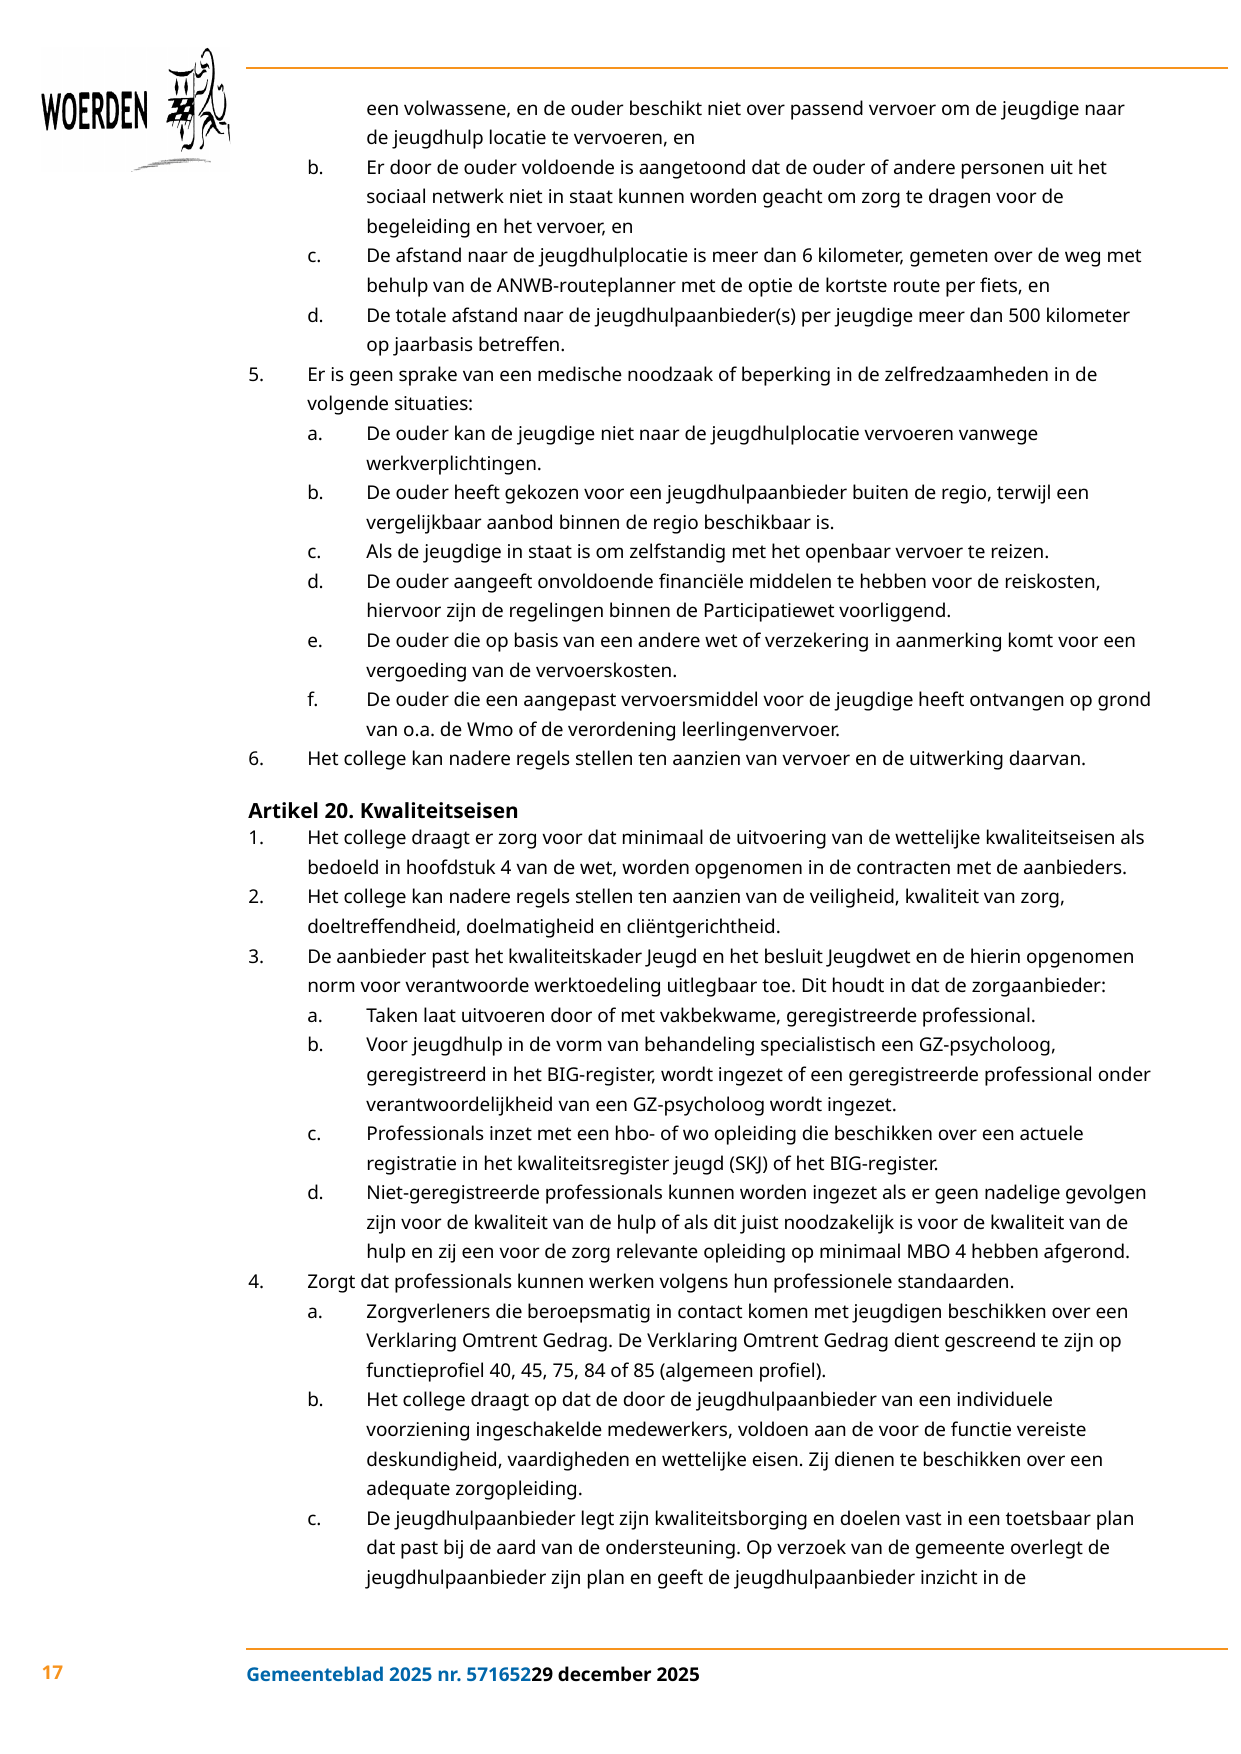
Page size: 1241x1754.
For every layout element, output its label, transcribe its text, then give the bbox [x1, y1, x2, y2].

list Het college draagt er zorg voor dat minimaal de uitvoering van de wettelijke kwaliteitseisen als bedoeld in hoofdstuk 4 van de wet, worden opgenomen in de contracten met de aanbieders. [248, 824, 1152, 880]
list Het college kan nadere regels stellen ten aanzien van vervoer en de uitwerking daarvan. [248, 746, 1152, 771]
list Professionals inzet met een hbo- of wo opleiding die beschikken over een actuele registratie in het kwaliteitsregister jeugd (SKJ) of het BIG-register. [307, 1120, 1152, 1176]
list Er door de ouder voldoende is aangetoond dat de ouder of andere personen uit het sociaal netwerk niet in staat kunnen worden geacht om zorg te dragen voor de begeleiding en het vervoer, en [307, 154, 1152, 239]
list Het college draagt op dat de door de jeugdhulpaanbieder van een individuele voorziening ingeschakelde medewerkers, voldoen aan de voor de functie vereiste deskundigheid, vaardigheden en wettelijke eisen. Zij dienen te beschikken over een adequate zorgopleiding. [307, 1387, 1152, 1501]
text Artikel 20. Kwaliteitseisen [248, 796, 1152, 824]
list Niet-geregistreerde professionals kunnen worden ingezet als er geen nadelige gevolgen zijn voor de kwaliteit van de hulp of als dit juist noodzakelijk is voor de kwaliteit van de hulp en zij een voor de zorg relevante opleiding op minimaal MBO 4 hebben afgerond. [307, 1179, 1152, 1264]
list Voor jeugdhulp in de vorm van behandeling specialistisch een GZ-psycholoog, geregistreerd in het BIG-register, wordt ingezet of een geregistreerde professional onder verantwoordelijkheid van een GZ-psycholoog wordt ingezet. [307, 1032, 1152, 1116]
list De ouder aangeeft onvoldoende financiële middelen te hebben voor de reiskosten, hiervoor zijn de regelingen binnen de Participatiewet voorliggend. [307, 568, 1152, 623]
list een volwassene, en de ouder beschikt niet over passend vervoer om de jeugdige naar de jeugdhulp locatie te vervoeren, en [307, 95, 1152, 150]
list Het college kan nadere regels stellen ten aanzien van de veiligheid, kwaliteit van zorg, doeltreffendheid, doelmatigheid en cliëntgerichtheid. [248, 884, 1152, 939]
list De afstand naar de jeugdhulplocatie is meer dan 6 kilometer, gemeten over de weg met behulp van de ANWB-routeplanner met de optie de kortste route per fiets, en [307, 243, 1152, 298]
list De ouder kan de jeugdige niet naar de jeugdhulplocatie vervoeren vanwege werkverplichtingen. [307, 420, 1152, 476]
picture [41, 47, 231, 172]
list De totale afstand naar de jeugdhulpaanbieder(s) per jeugdige meer dan 500 kilometer op jaarbasis betreffen. [307, 302, 1152, 357]
list De ouder die een aangepast vervoersmiddel voor de jeugdige heeft ontvangen op grond van o.a. de Wmo of de verordening leerlingenvervoer. [307, 686, 1152, 742]
list De aanbieder past het kwaliteitskader Jeugd en het besluit Jeugdwet en de hierin opgenomen norm voor verantwoorde werktoedeling uitlegbaar toe. Dit houdt in dat de zorgaanbieder: [248, 943, 1152, 998]
list De ouder heeft gekozen voor een jeugdhulpaanbieder buiten de regio, terwijl een vergelijkbaar aanbod binnen de regio beschikbaar is. [307, 479, 1152, 535]
list Taken laat uitvoeren door of met vakbekwame, geregistreerde professional. [307, 1002, 1152, 1028]
list De ouder die op basis van een andere wet of verzekering in aanmerking komt voor een vergoeding van de vervoerskosten. [307, 627, 1152, 683]
list Als de jeugdige in staat is om zelfstandig met het openbaar vervoer te reizen. [307, 538, 1152, 564]
list Zorgt dat professionals kunnen werken volgens hun professionele standaarden. [248, 1268, 1152, 1294]
list Er is geen sprake van een medische noodzaak of beperking in de zelfredzaamheden in de volgende situaties: [248, 361, 1152, 416]
list Zorgverleners die beroepsmatig in contact komen met jeugdigen beschikken over een Verklaring Omtrent Gedrag. De Verklaring Omtrent Gedrag dient gescreend te zijn op functieprofiel 40, 45, 75, 84 of 85 (algemeen profiel). [307, 1298, 1152, 1383]
list De jeugdhulpaanbieder legt zijn kwaliteitsborging en doelen vast in een toetsbaar plan dat past bij de aard van de ondersteuning. Op verzoek van de gemeente overlegt de jeugdhulpaanbieder zijn plan en geeft de jeugdhulpaanbieder inzicht in de [307, 1505, 1152, 1590]
